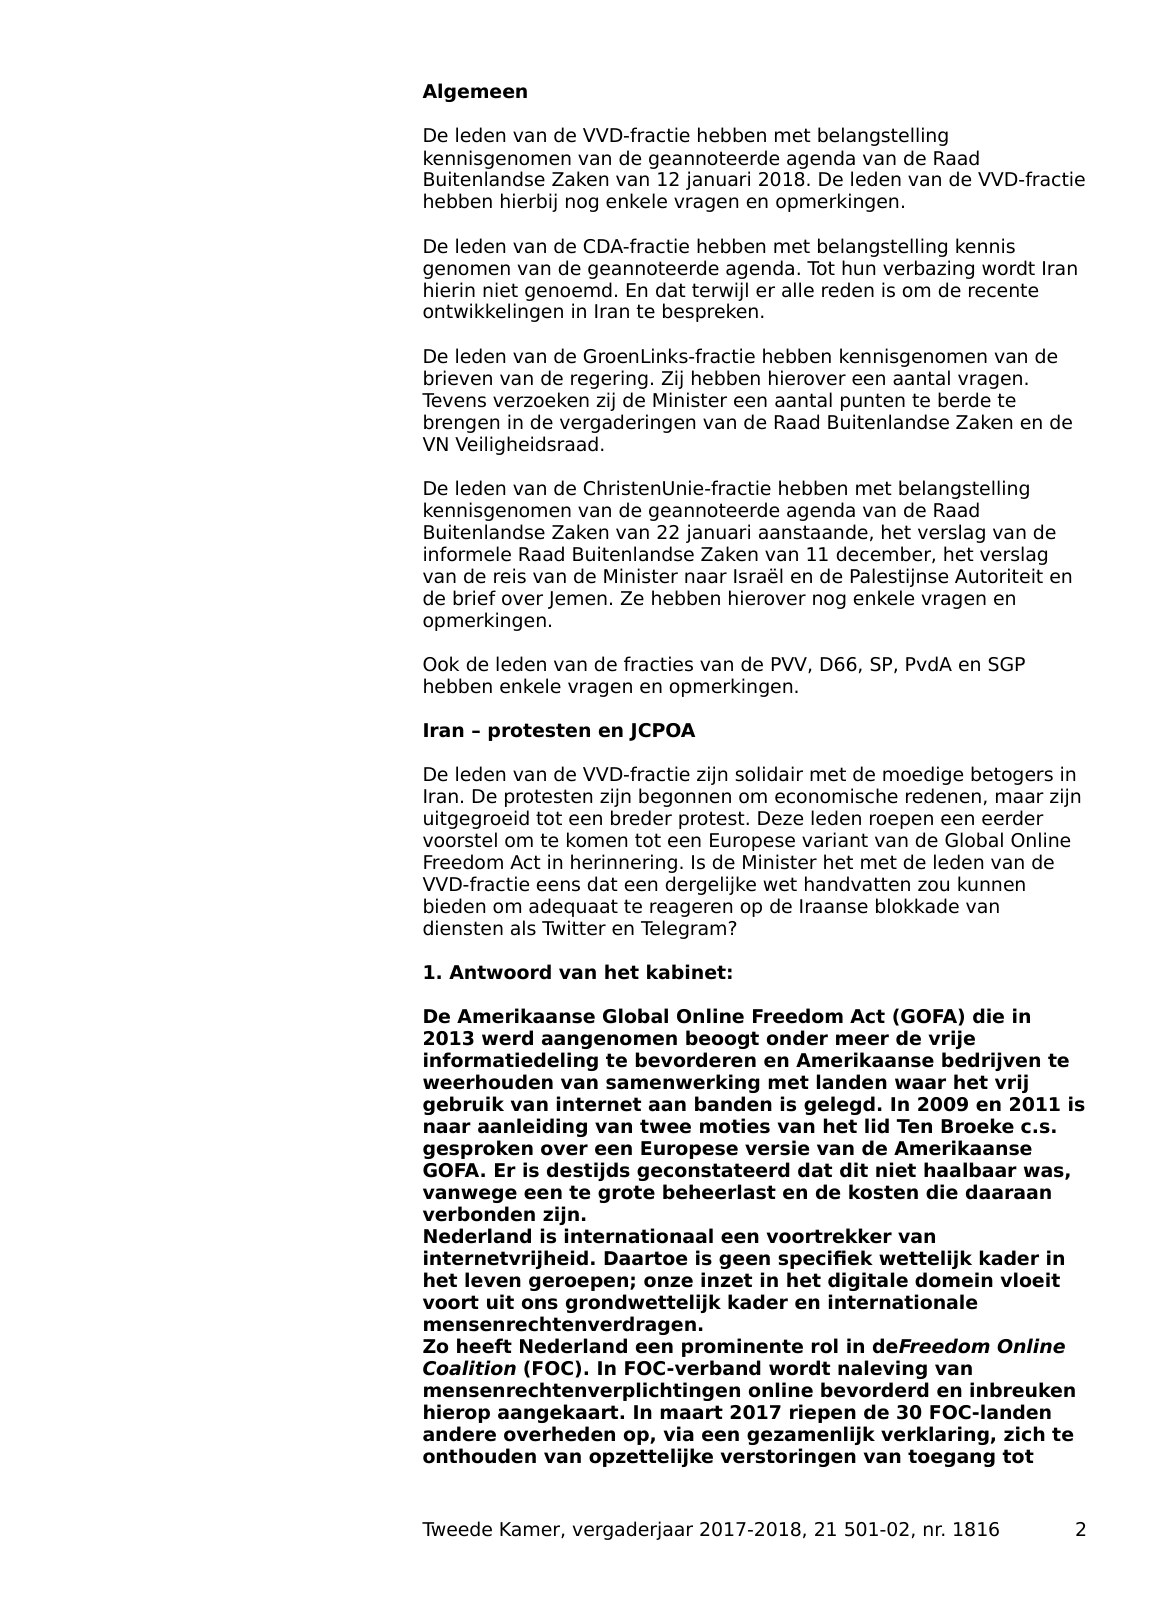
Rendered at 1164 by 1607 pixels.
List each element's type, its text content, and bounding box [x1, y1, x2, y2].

text De Amerikaanse Global Online Freedom Act (GOFA) die in 2013 werd aangenomen beoogt onder meer de vrije informatiedeling te bevorderen en Amerikaanse bedrijven te weerhouden van samenwerking met landen waar het vrij gebruik van internet aan banden is gelegd. In 2009 en 2011 is naar aanleiding van twee moties van het lid Ten Broeke c.s. gesproken over een Europese versie van de Amerikaanse GOFA. Er is destijds geconstateerd dat dit niet haalbaar was, vanwege een te grote beheerlast en de kosten die daaraan verbonden zijn. [422, 1006, 1087, 1226]
text Zo heeft Nederland een prominente rol in deFreedom Online Coalition (FOC). In FOC-verband wordt naleving van mensenrechtenverplichtingen online bevorderd en inbreuken hierop aangekaart. In maart 2017 riepen de 30 FOC-landen andere overheden op, via een gezamenlijk verklaring, zich te onthouden van opzettelijke verstoringen van toegang tot [422, 1336, 1087, 1468]
text De leden van de GroenLinks-fractie hebben kennisgenomen van de brieven van de regering. Zij hebben hierover een aantal vragen. Tevens verzoeken zij de Minister een aantal punten te berde te brengen in de vergaderingen van de Raad Buitenlandse Zaken en de VN Veiligheidsraad. [422, 346, 1087, 456]
text De leden van de CDA-fractie hebben met belangstelling kennis genomen van de geannoteerde agenda. Tot hun verbazing wordt Iran hierin niet genoemd. En dat terwijl er alle reden is om de recente ontwikkelingen in Iran te bespreken. [422, 236, 1087, 323]
text De leden van de VVD-fractie hebben met belangstelling kennisgenomen van de geannoteerde agenda van de Raad Buitenlandse Zaken van 12 januari 2018. De leden van de VVD-fractie hebben hierbij nog enkele vragen en opmerkingen. [422, 125, 1087, 213]
text 1. Antwoord van het kabinet: [422, 962, 1087, 984]
text Ook de leden van de fracties van de PVV, D66, SP, PvdA en SGP hebben enkele vragen en opmerkingen. [422, 654, 1087, 698]
text De leden van de ChristenUnie-fractie hebben met belangstelling kennisgenomen van de geannoteerde agenda van de Raad Buitenlandse Zaken van 22 januari aanstaande, het verslag van de informele Raad Buitenlandse Zaken van 11 december, het verslag van de reis van de Minister naar Israël en de Palestijnse Autoriteit en de brief over Jemen. Ze hebben hierover nog enkele vragen en opmerkingen. [422, 478, 1087, 632]
subtitle Algemeen [422, 81, 1087, 103]
text Nederland is internationaal een voortrekker van internetvrijheid. Daartoe is geen specifiek wettelijk kader in het leven geroepen; onze inzet in het digitale domein vloeit voort uit ons grondwettelijk kader en internationale mensenrechtenverdragen. [422, 1226, 1087, 1336]
text De leden van de VVD-fractie zijn solidair met de moedige betogers in Iran. De protesten zijn begonnen om economische redenen, maar zijn uitgegroeid tot een breder protest. Deze leden roepen een eerder voorstel om te komen tot een Europese variant van de Global Online Freedom Act in herinnering. Is de Minister het met de leden van de VVD-fractie eens dat een dergelijke wet handvatten zou kunnen bieden om adequaat te reageren op de Iraanse blokkade van diensten als Twitter en Telegram? [422, 764, 1087, 940]
subtitle Iran – protesten en JCPOA [422, 720, 1087, 742]
